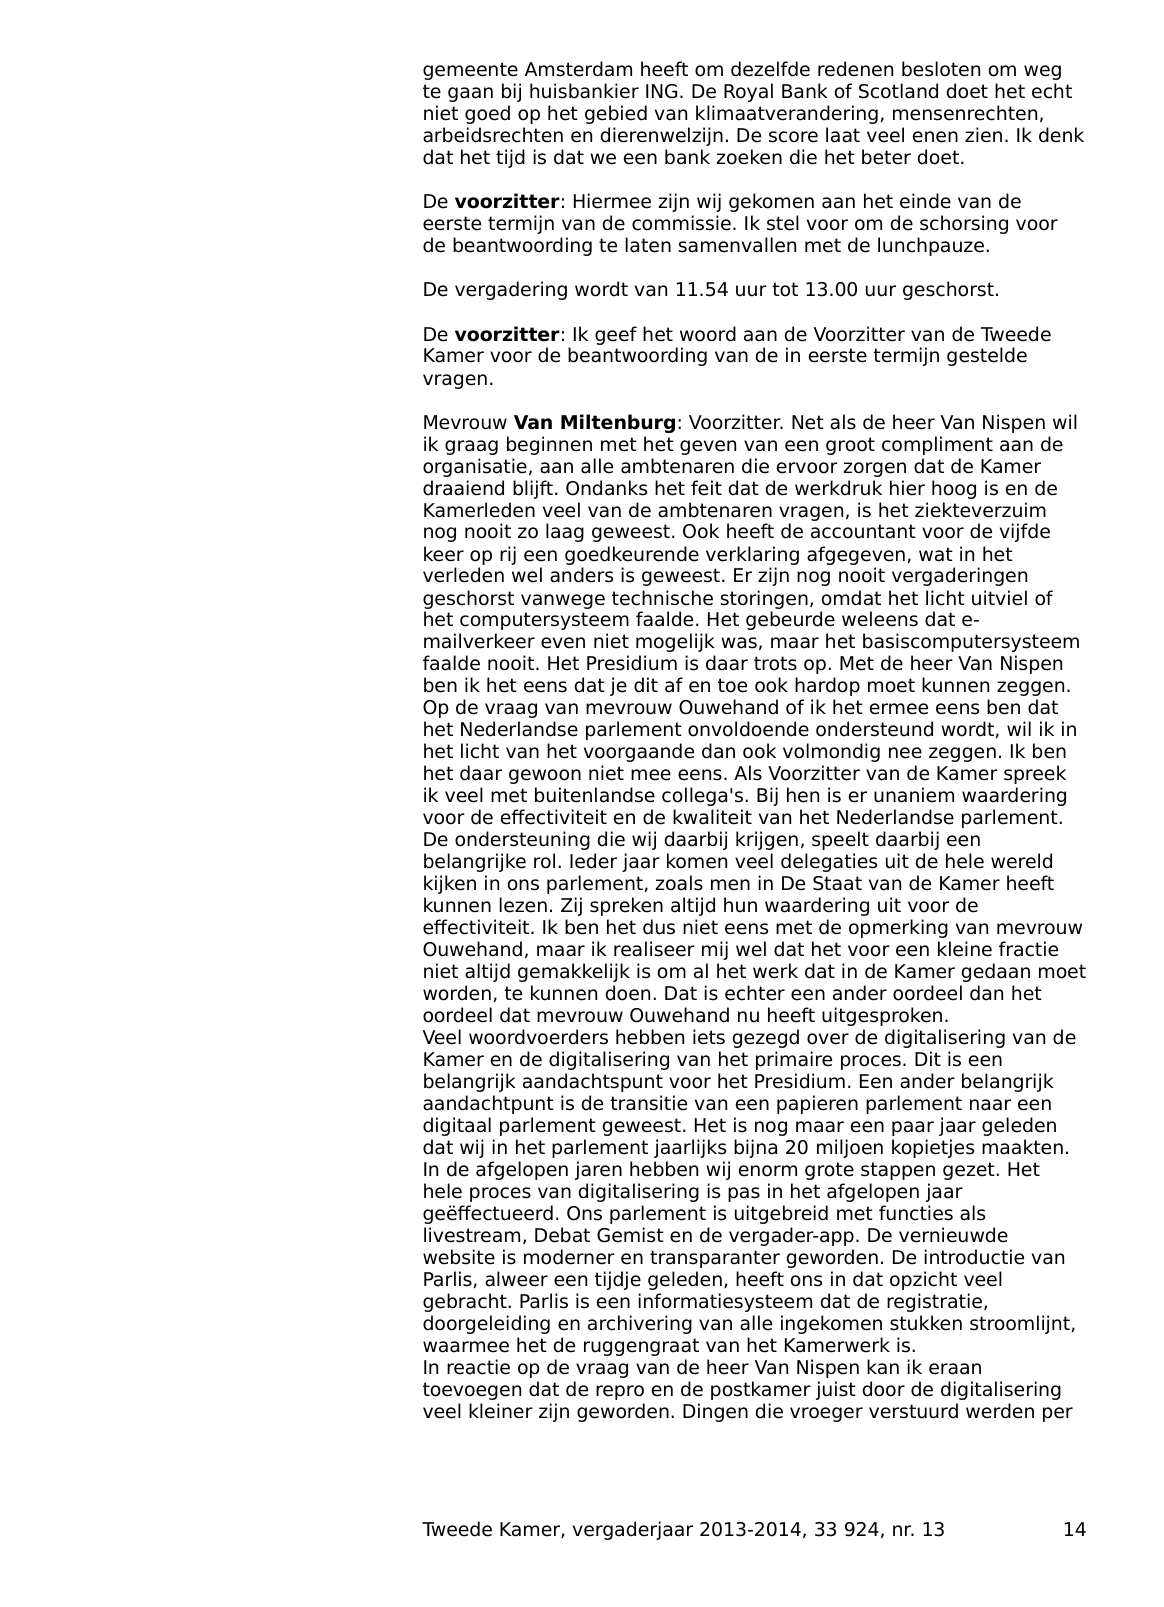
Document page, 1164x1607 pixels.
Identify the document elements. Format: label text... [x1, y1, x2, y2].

text De voorzitter: Hiermee zijn wij gekomen aan het einde van de eerste termijn van de commissie. Ik stel voor om de schorsing voor de beantwoording te laten samenvallen met de lunchpauze. [422, 191, 1087, 257]
text De voorzitter: Ik geef het woord aan de Voorzitter van de Tweede Kamer voor de beantwoording van de in eerste termijn gestelde vragen. [422, 323, 1087, 389]
text Op de vraag van mevrouw Ouwehand of ik het ermee eens ben dat het Nederlandse parlement onvoldoende ondersteund wordt, wil ik in het licht van het voorgaande dan ook volmondig nee zeggen. Ik ben het daar gewoon niet mee eens. Als Voorzitter van de Kamer spreek ik veel met buitenlandse collega's. Bij hen is er unaniem waardering voor de effectiviteit en de kwaliteit van het Nederlandse parlement. De ondersteuning die wij daarbij krijgen, speelt daarbij een belangrijke rol. Ieder jaar komen veel delegaties uit de hele wereld kijken in ons parlement, zoals men in De Staat van de Kamer heeft kunnen lezen. Zij spreken altijd hun waardering uit voor de effectiviteit. Ik ben het dus niet eens met de opmerking van mevrouw Ouwehand, maar ik realiseer mij wel dat het voor een kleine fractie niet altijd gemakkelijk is om al het werk dat in de Kamer gedaan moet worden, te kunnen doen. Dat is echter een ander oordeel dan het oordeel dat mevrouw Ouwehand nu heeft uitgesproken. [422, 697, 1087, 1027]
text Veel woordvoerders hebben iets gezegd over de digitalisering van de Kamer en de digitalisering van het primaire proces. Dit is een belangrijk aandachtspunt voor het Presidium. Een ander belangrijk aandachtpunt is de transitie van een papieren parlement naar een digitaal parlement geweest. Het is nog maar een paar jaar geleden dat wij in het parlement jaarlijks bijna 20 miljoen kopietjes maakten. In de afgelopen jaren hebben wij enorm grote stappen gezet. Het hele proces van digitalisering is pas in het afgelopen jaar geëffectueerd. Ons parlement is uitgebreid met functies als livestream, Debat Gemist en de vergader-app. De vernieuwde website is moderner en transparanter geworden. De introductie van Parlis, alweer een tijdje geleden, heeft ons in dat opzicht veel gebracht. Parlis is een informatiesysteem dat de registratie, doorgeleiding en archivering van alle ingekomen stukken stroomlijnt, waarmee het de ruggengraat van het Kamerwerk is. [422, 1027, 1087, 1357]
text gemeente Amsterdam heeft om dezelfde redenen besloten om weg te gaan bij huisbankier ING. De Royal Bank of Scotland doet het echt niet goed op het gebied van klimaatverandering, mensenrechten, arbeidsrechten en dierenwelzijn. De score laat veel enen zien. Ik denk dat het tijd is dat we een bank zoeken die het beter doet. [422, 59, 1087, 169]
text De vergadering wordt van 11.54 uur tot 13.00 uur geschorst. [422, 279, 1087, 301]
text Mevrouw Van Miltenburg: Voorzitter. Net als de heer Van Nispen wil ik graag beginnen met het geven van een groot compliment aan de organisatie, aan alle ambtenaren die ervoor zorgen dat de Kamer draaiend blijft. Ondanks het feit dat de werkdruk hier hoog is en de Kamerleden veel van de ambtenaren vragen, is het ziekteverzuim nog nooit zo laag geweest. Ook heeft de accountant voor de vijfde keer op rij een goedkeurende verklaring afgegeven, wat in het verleden wel anders is geweest. Er zijn nog nooit vergaderingen geschorst vanwege technische storingen, omdat het licht uitviel of het computersysteem faalde. Het gebeurde weleens dat e-mailverkeer even niet mogelijk was, maar het basiscomputersysteem faalde nooit. Het Presidium is daar trots op. Met de heer Van Nispen ben ik het eens dat je dit af en toe ook hardop moet kunnen zeggen. [422, 412, 1087, 697]
text In reactie op de vraag van de heer Van Nispen kan ik eraan toevoegen dat de repro en de postkamer juist door de digitalisering veel kleiner zijn geworden. Dingen die vroeger verstuurd werden per [422, 1357, 1087, 1423]
